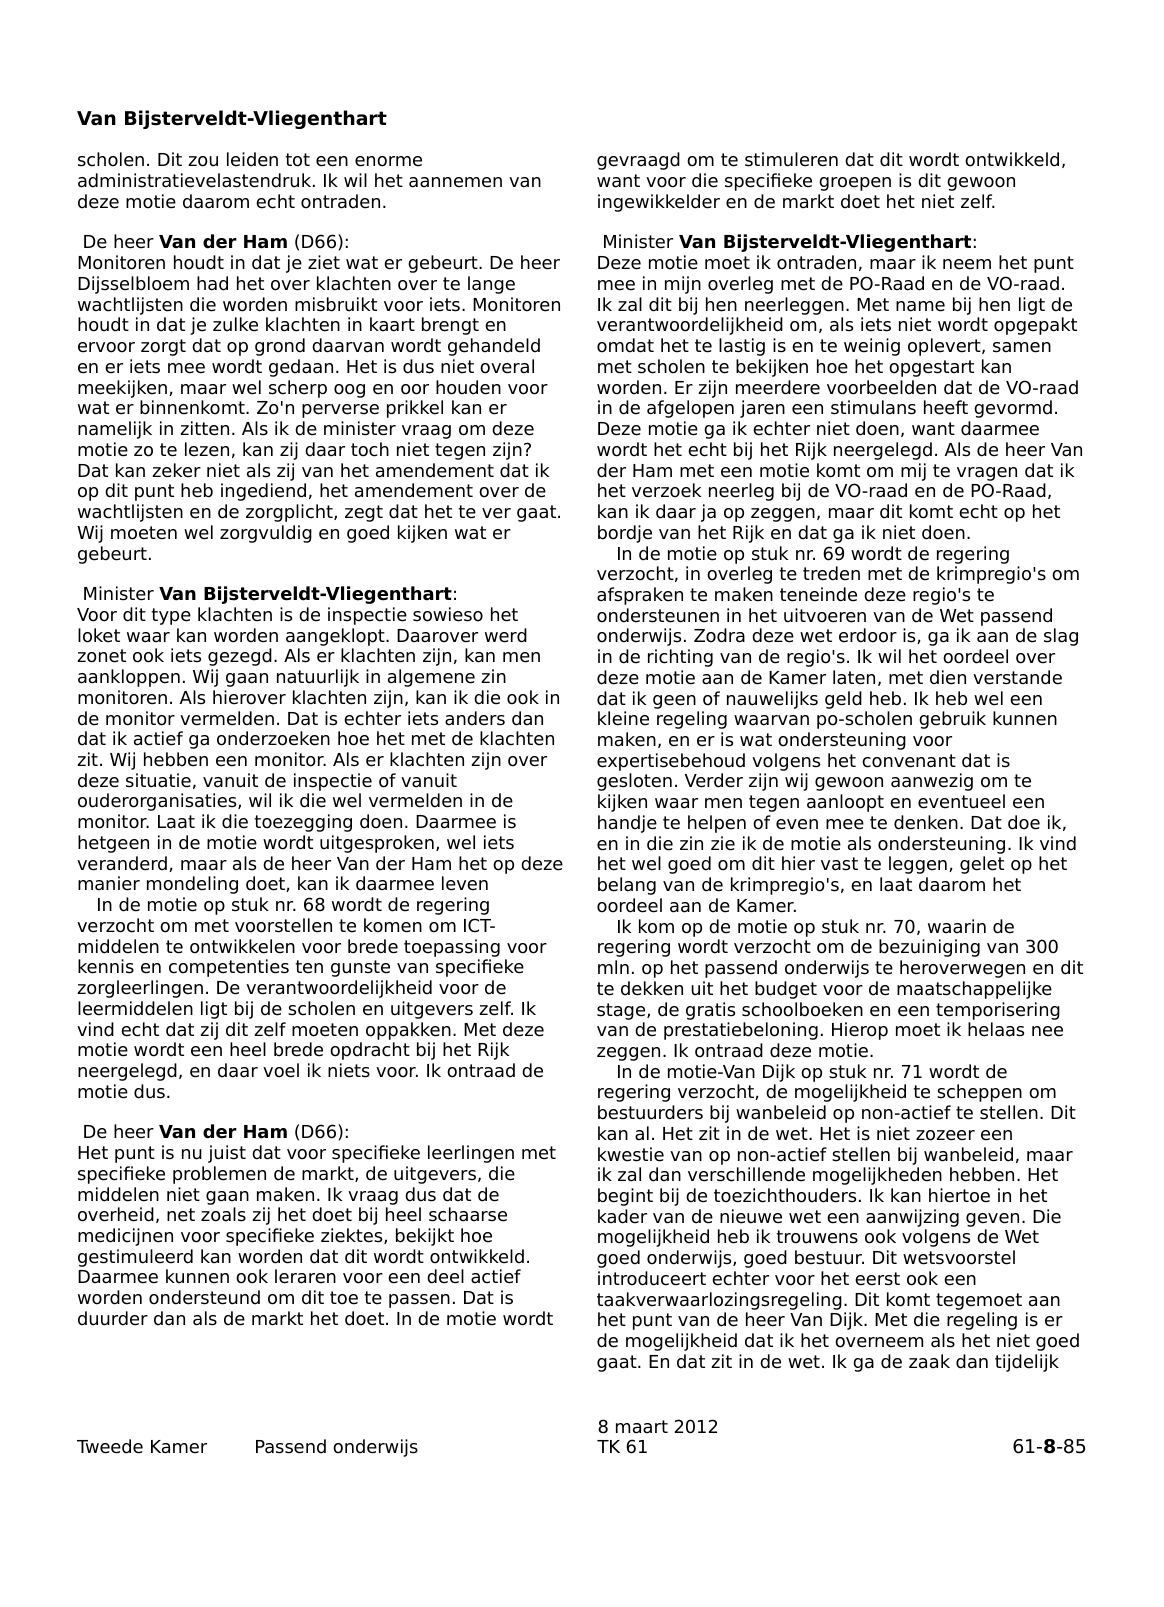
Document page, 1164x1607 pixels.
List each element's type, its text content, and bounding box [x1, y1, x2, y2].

text gevraagd om te stimuleren dat dit wordt ontwikkeld, want voor die specifieke groepen is dit gewoon ingewikkelder en de markt doet het niet zelf. [596, 150, 1087, 212]
text Deze motie moet ik ontraden, maar ik neem het punt mee in mijn overleg met de PO-Raad en de VO-raad. Ik zal dit bij hen neerleggen. Met name bij hen ligt de verantwoordelijkheid om, als iets niet wordt opgepakt omdat het te lastig is en te weinig oplevert, samen met scholen te bekijken hoe het opgestart kan worden. Er zijn meerdere voorbeelden dat de VO-raad in de afgelopen jaren een stimulans heeft gevormd. Deze motie ga ik echter niet doen, want daarmee wordt het echt bij het Rijk neergelegd. Als de heer Van der Ham met een motie komt om mij te vragen dat ik het verzoek neerleg bij de VO-raad en de PO-Raad, kan ik daar ja op zeggen, maar dit komt echt op het bordje van het Rijk en dat ga ik niet doen. [596, 253, 1087, 543]
text In de motie-Van Dijk op stuk nr. 71 wordt de regering verzocht, de mogelijkheid te scheppen om bestuurders bij wanbeleid op non-actief te stellen. Dit kan al. Het zit in de wet. Het is niet zozeer een kwestie van op non-actief stellen bij wanbeleid, maar ik zal dan verschillende mogelijkheden hebben. Het begint bij de toezichthouders. Ik kan hiertoe in het kader van de nieuwe wet een aanwijzing geven. Die mogelijkheid heb ik trouwens ook volgens de Wet goed onderwijs, goed bestuur. Dit wetsvoorstel introduceert echter voor het eerst ook een taakverwaarlozingsregeling. Dit komt tegemoet aan het punt van de heer Van Dijk. Met die regeling is er de mogelijkheid dat ik het overneem als het niet goed gaat. En dat zit in de wet. Ik ga de zaak dan tijdelijk [596, 1062, 1087, 1372]
text Voor dit type klachten is de inspectie sowieso het loket waar kan worden aangeklopt. Daarover werd zonet ook iets gezegd. Als er klachten zijn, kan men aankloppen. Wij gaan natuurlijk in algemene zin monitoren. Als hierover klachten zijn, kan ik die ook in de monitor vermelden. Dat is echter iets anders dan dat ik actief ga onderzoeken hoe het met de klachten zit. Wij hebben een monitor. Als er klachten zijn over deze situatie, vanuit de inspectie of vanuit ouderorganisaties, wil ik die wel vermelden in de monitor. Laat ik die toezegging doen. Daarmee is hetgeen in de motie wordt uitgesproken, wel iets veranderd, maar als de heer Van der Ham het op deze manier mondeling doet, kan ik daarmee leven [77, 605, 567, 895]
text In de motie op stuk nr. 69 wordt de regering verzocht, in overleg te treden met de krimpregio's om afspraken te maken teneinde deze regio's te ondersteunen in het uitvoeren van de Wet passend onderwijs. Zodra deze wet erdoor is, ga ik aan de slag in de richting van de regio's. Ik wil het oordeel over deze motie aan de Kamer laten, met dien verstande dat ik geen of nauwelijks geld heb. Ik heb wel een kleine regeling waarvan po-scholen gebruik kunnen maken, en er is wat ondersteuning voor expertisebehoud volgens het convenant dat is gesloten. Verder zijn wij gewoon aanwezig om te kijken waar men tegen aanloopt en eventueel een handje te helpen of even mee te denken. Dat doe ik, en in die zin zie ik de motie als ondersteuning. Ik vind het wel goed om dit hier vast te leggen, gelet op het belang van de krimpregio's, en laat daarom het oordeel aan de Kamer. [596, 543, 1087, 916]
text De heer Van der Ham (D66): [77, 1122, 567, 1143]
text Monitoren houdt in dat je ziet wat er gebeurt. De heer Dijsselbloem had het over klachten over te lange wachtlijsten die worden misbruikt voor iets. Monitoren houdt in dat je zulke klachten in kaart brengt en ervoor zorgt dat op grond daarvan wordt gehandeld en er iets mee wordt gedaan. Het is dus niet overal meekijken, maar wel scherp oog en oor houden voor wat er binnenkomt. Zo'n perverse prikkel kan er namelijk in zitten. Als ik de minister vraag om deze motie zo te lezen, kan zij daar toch niet tegen zijn? Dat kan zeker niet als zij van het amendement dat ik op dit punt heb ingediend, het amendement over de wachtlijsten en de zorgplicht, zegt dat het te ver gaat. Wij moeten wel zorgvuldig en goed kijken wat er gebeurt. [77, 253, 567, 564]
text Ik kom op de motie op stuk nr. 70, waarin de regering wordt verzocht om de bezuiniging van 300 mln. op het passend onderwijs te heroverwegen en dit te dekken uit het budget voor de maatschappelijke stage, de gratis schoolboeken en een temporisering van de prestatiebeloning. Hierop moet ik helaas nee zeggen. Ik ontraad deze motie. [596, 916, 1087, 1062]
text Minister Van Bijsterveldt-Vliegenthart: [596, 232, 1087, 253]
text In de motie op stuk nr. 68 wordt de regering verzocht om met voorstellen te komen om ICT-middelen te ontwikkelen voor brede toepassing voor kennis en competenties ten gunste van specifieke zorgleerlingen. De verantwoordelijkheid voor de leermiddelen ligt bij de scholen en uitgevers zelf. Ik vind echt dat zij dit zelf moeten oppakken. Met deze motie wordt een heel brede opdracht bij het Rijk neergelegd, en daar voel ik niets voor. Ik ontraad de motie dus. [77, 895, 567, 1102]
text Minister Van Bijsterveldt-Vliegenthart: [77, 584, 567, 605]
text scholen. Dit zou leiden tot een enorme administratievelastendruk. Ik wil het aannemen van deze motie daarom echt ontraden. [77, 150, 567, 212]
text Het punt is nu juist dat voor specifieke leerlingen met specifieke problemen de markt, de uitgevers, die middelen niet gaan maken. Ik vraag dus dat de overheid, net zoals zij het doet bij heel schaarse medicijnen voor specifieke ziektes, bekijkt hoe gestimuleerd kan worden dat dit wordt ontwikkeld. Daarmee kunnen ook leraren voor een deel actief worden ondersteund om dit toe te passen. Dat is duurder dan als de markt het doet. In de motie wordt [77, 1143, 567, 1329]
text De heer Van der Ham (D66): [77, 232, 567, 253]
